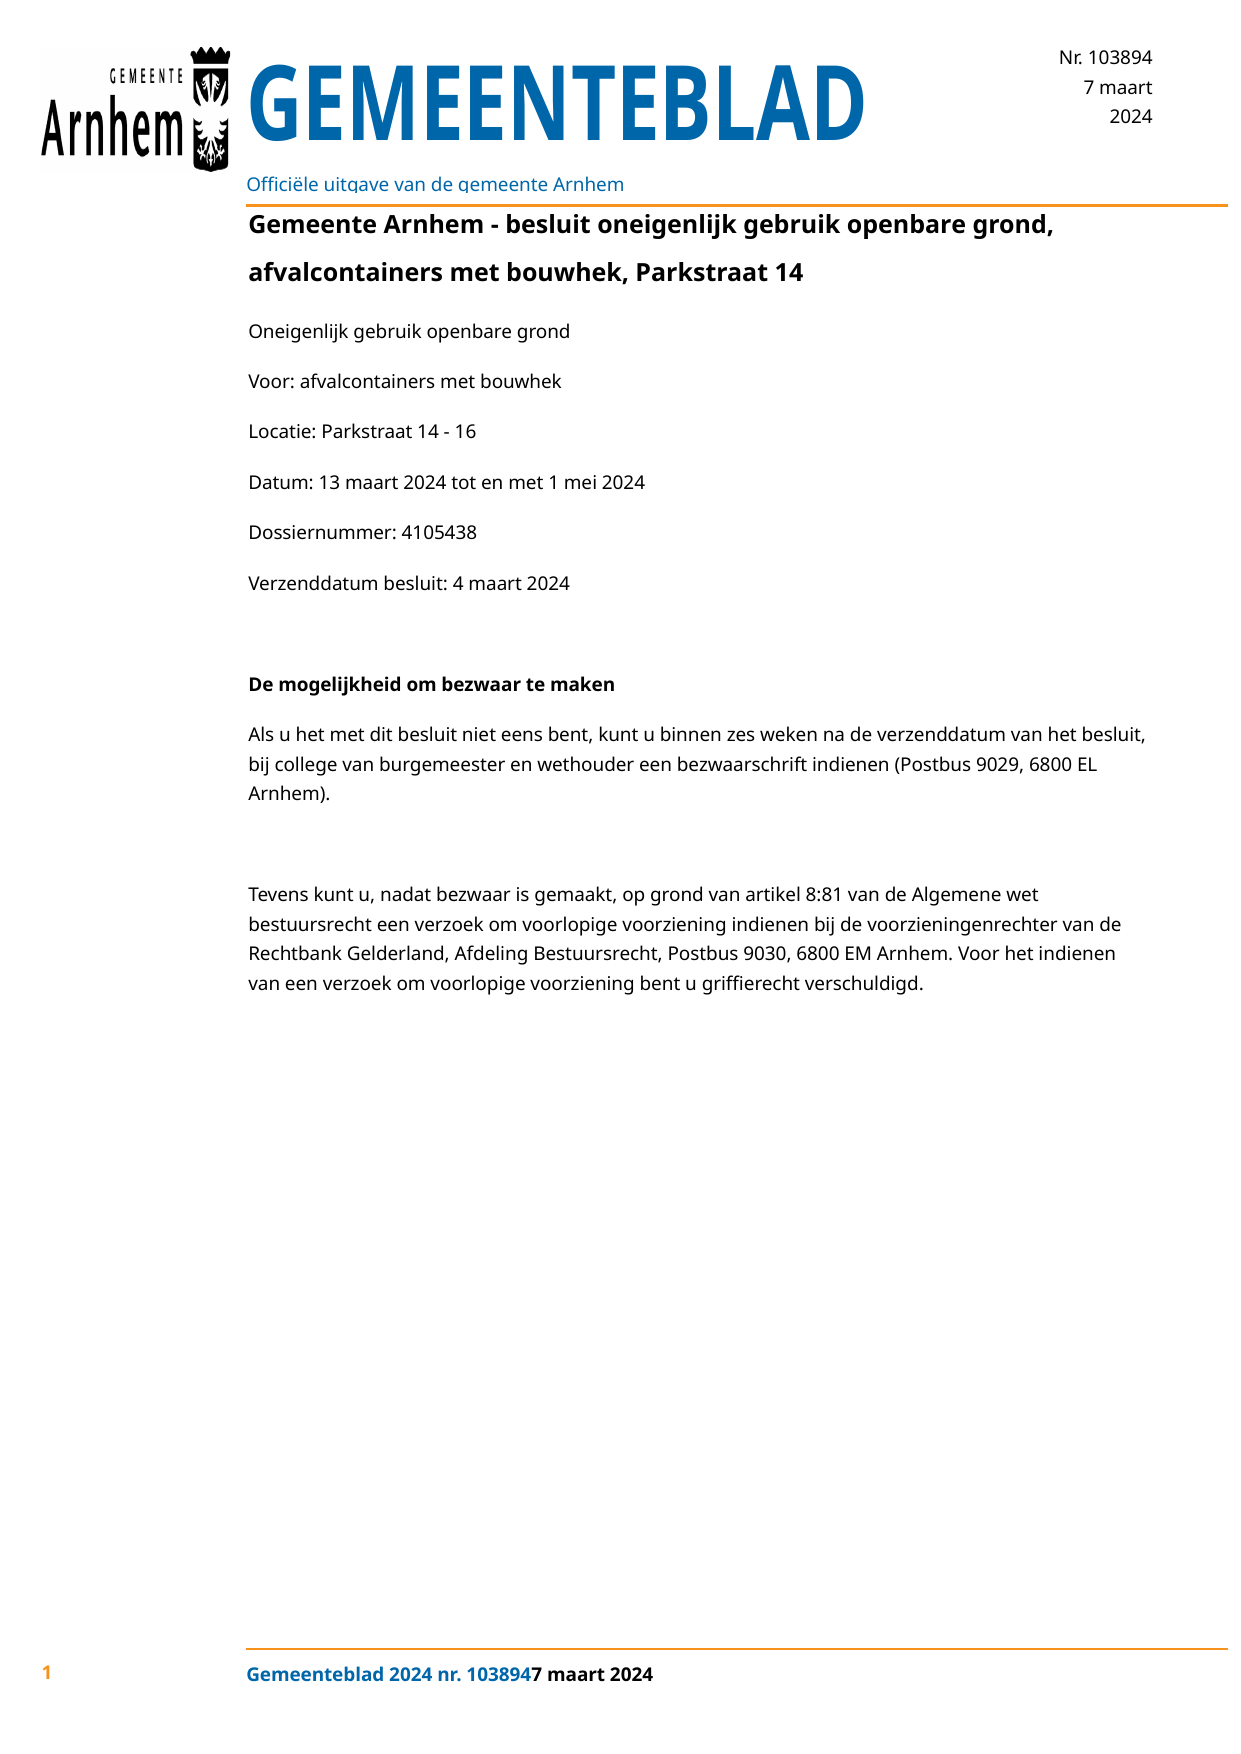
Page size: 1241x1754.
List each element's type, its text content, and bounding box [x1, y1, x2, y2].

text De mogelijkheid om bezwaar te maken [248, 671, 1152, 697]
text Locatie: Parkstraat 14 - 16 [248, 419, 1152, 444]
text Als u het met dit besluit niet eens bent, kunt u binnen zes weken na de verzenddatum van het besluit, bij college van burgemeester en wethouder een bezwaarschrift indienen (Postbus 9029, 6800 EL Arnhem). [248, 721, 1152, 806]
text Tevens kunt u, nadat bezwaar is gemaakt, op grond van artikel 8:81 van de Algemene wet bestuursrecht een verzoek om voorlopige voorziening indienen bij de voorzieningenrechter van de Rechtbank Gelderland, Afdeling Bestuursrecht, Postbus 9030, 6800 EM Arnhem. Voor het indienen van een verzoek om voorlopige voorziening bent u griffierecht verschuldigd. [248, 881, 1152, 996]
text Gemeente Arnhem - besluit oneigenlijk gebruik openbare grond, afvalcontainers met bouwhek, Parkstraat 14 [248, 207, 1152, 288]
text Dossiernummer: 4105438 [248, 519, 1152, 545]
text Datum: 13 maart 2024 tot en met 1 mei 2024 [248, 469, 1152, 495]
picture [41, 47, 231, 172]
text Oneigenlijk gebruik openbare grond [248, 318, 1152, 344]
text Voor: afvalcontainers met bouwhek [248, 368, 1152, 394]
text Verzenddatum besluit: 4 maart 2024 [248, 570, 1152, 596]
